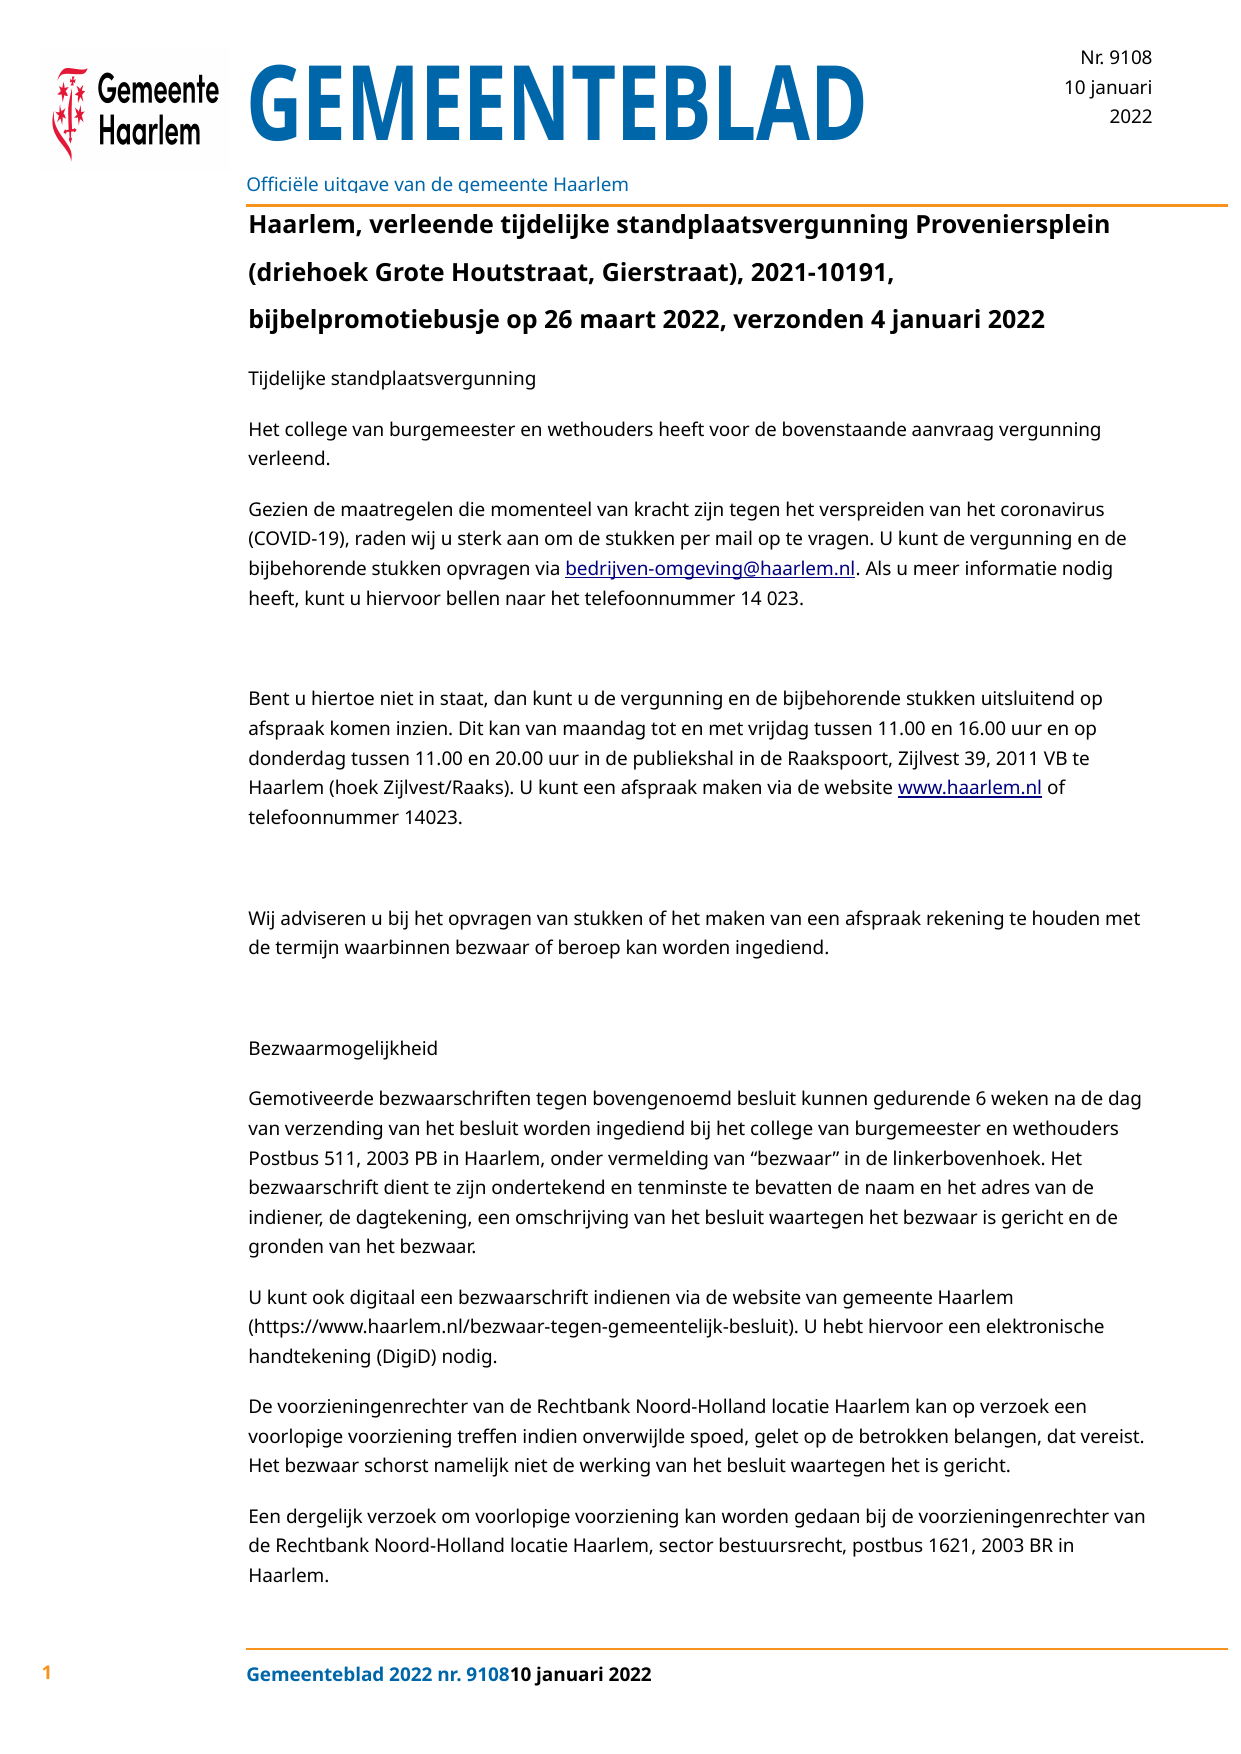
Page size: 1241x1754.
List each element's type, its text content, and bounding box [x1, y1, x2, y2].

text Bent u hiertoe niet in staat, dan kunt u de vergunning en de bijbehorende stukken uitsluitend op afspraak komen inzien. Dit kan van maandag tot en met vrijdag tussen 11.00 en 16.00 uur en op donderdag tussen 11.00 en 20.00 uur in de publiekshal in de Raakspoort, Zijlvest 39, 2011 VB te Haarlem (hoek Zijlvest/Raaks). U kunt een afspraak maken via de website www.haarlem.nl of telefoonnummer 14023. [248, 686, 1152, 829]
text Een dergelijk verzoek om voorlopige voorziening kan worden gedaan bij de voorzieningenrechter van de Rechtbank Noord-Holland locatie Haarlem, sector bestuursrecht, postbus 1621, 2003 BR in Haarlem. [248, 1503, 1152, 1588]
text Gemotiveerde bezwaarschriften tegen bovengenoemd besluit kunnen gedurende 6 weken na de dag van verzending van het besluit worden ingediend bij het college van burgemeester en wethouders Postbus 511, 2003 PB in Haarlem, onder vermelding van “bezwaar” in de linkerbovenhoek. Het bezwaarschrift dient te zijn ondertekend en tenminste te bevatten de naam en het adres van de indiener, de dagtekening, een omschrijving van het besluit waartegen het bezwaar is gericht en de gronden van het bezwaar. [248, 1086, 1152, 1259]
text Bezwaarmogelijkheid [248, 1035, 1152, 1061]
text Wij adviseren u bij het opvragen van stukken of het maken van een afspraak rekening te houden met de termijn waarbinnen bezwaar of beroep kan worden ingediend. [248, 905, 1152, 960]
picture [41, 47, 231, 172]
text U kunt ook digitaal een bezwaarschrift indienen via de website van gemeente Haarlem (https://www.haarlem.nl/bezwaar-tegen-gemeentelijk-besluit). U hebt hiervoor een elektronische handtekening (DigiD) nodig. [248, 1284, 1152, 1369]
text Haarlem, verleende tijdelijke standplaatsvergunning Proveniersplein (driehoek Grote Houtstraat, Gierstraat), 2021-10191, bijbelpromotiebusje op 26 maart 2022, verzonden 4 januari 2022 [248, 207, 1152, 336]
text Het college van burgemeester en wethouders heeft voor de bovenstaande aanvraag vergunning verleend. [248, 416, 1152, 471]
text De voorzieningenrechter van de Rechtbank Noord-Holland locatie Haarlem kan op verzoek een voorlopige voorziening treffen indien onverwijlde spoed, gelet op de betrokken belangen, dat vereist. Het bezwaar schorst namelijk niet de werking van het besluit waartegen het is gericht. [248, 1393, 1152, 1478]
text Gezien de maatregelen die momenteel van kracht zijn tegen het verspreiden van het coronavirus (COVID-19), raden wij u sterk aan om de stukken per mail op te vragen. U kunt de vergunning en de bijbehorende stukken opvragen via bedrijven-omgeving@haarlem.nl. Als u meer informatie nodig heeft, kunt u hiervoor bellen naar het telefoonnummer 14 023. [248, 496, 1152, 610]
text Tijdelijke standplaatsvergunning [248, 366, 1152, 391]
